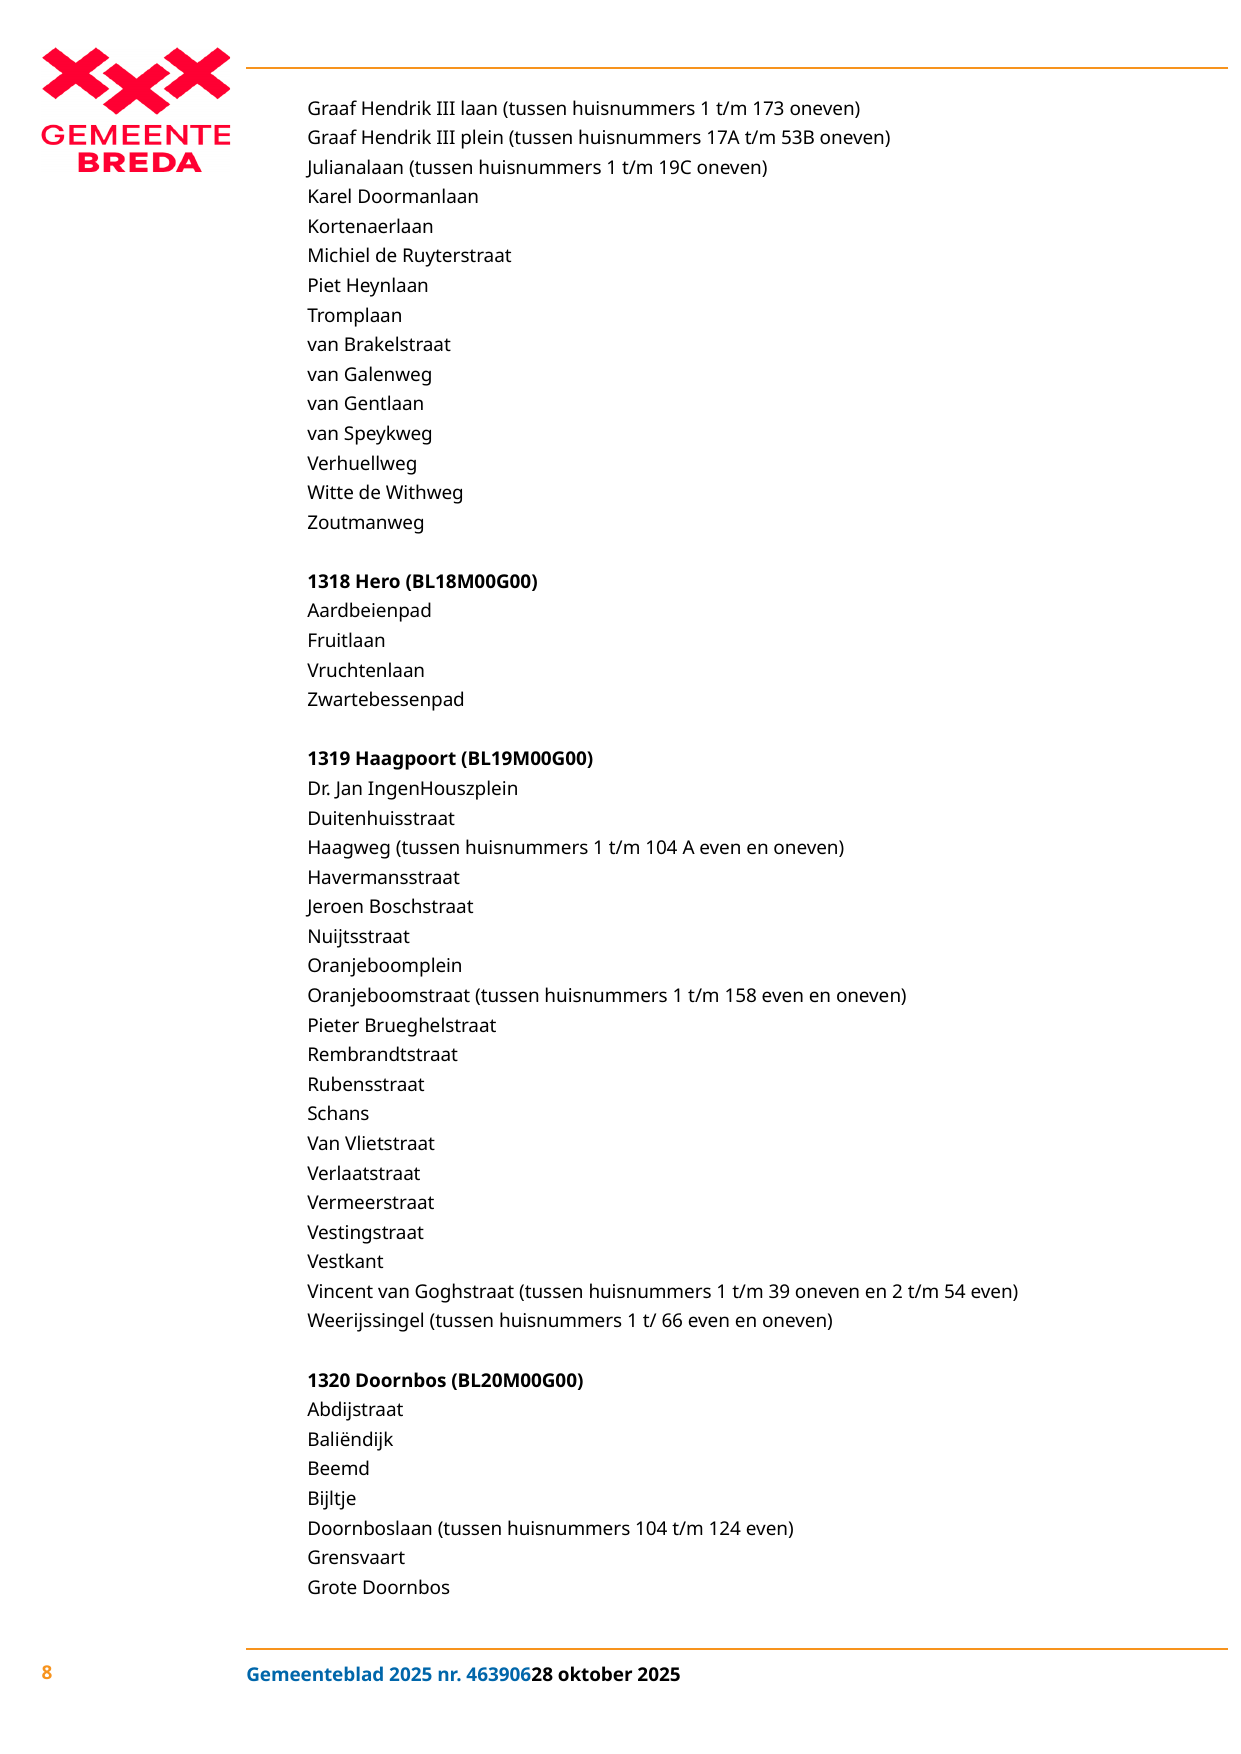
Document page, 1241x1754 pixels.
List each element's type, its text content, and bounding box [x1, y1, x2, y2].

list Schans [248, 1101, 1152, 1126]
list Aardbeienpad [248, 598, 1152, 623]
list Vestkant [248, 1248, 1152, 1274]
list Graaf Hendrik III plein (tussen huisnummers 17A t/m 53B oneven) [248, 124, 1152, 150]
list Graaf Hendrik III laan (tussen huisnummers 1 t/m 173 oneven) [248, 95, 1152, 121]
list Julianalaan (tussen huisnummers 1 t/m 19C oneven) [248, 154, 1152, 180]
list Fruitlaan [248, 627, 1152, 653]
list Tromplaan [248, 302, 1152, 328]
list Weerijssingel (tussen huisnummers 1 t/ 66 even en oneven) [248, 1308, 1152, 1333]
list Nuijtsstraat [248, 923, 1152, 949]
list van Gentlaan [248, 391, 1152, 416]
list Oranjeboomplein [248, 953, 1152, 978]
list Michiel de Ruyterstraat [248, 243, 1152, 268]
list Vestingstraat [248, 1219, 1152, 1245]
list Vincent van Goghstraat (tussen huisnummers 1 t/m 39 oneven en 2 t/m 54 even) [248, 1278, 1152, 1304]
list Piet Heynlaan [248, 272, 1152, 298]
list Duitenhuisstraat [248, 805, 1152, 831]
list Kortenaerlaan [248, 213, 1152, 239]
list Havermansstraat [248, 864, 1152, 890]
list 1319 Haagpoort (BL19M00G00) [248, 746, 1152, 771]
list Vruchtenlaan [248, 657, 1152, 683]
list van Galenweg [248, 361, 1152, 387]
list van Brakelstraat [248, 331, 1152, 357]
list Dr. Jan IngenHouszplein [248, 775, 1152, 801]
list Rubensstraat [248, 1071, 1152, 1097]
list Zoutmanweg [248, 509, 1152, 535]
list Rembrandtstraat [248, 1041, 1152, 1067]
list Grensvaart [248, 1544, 1152, 1570]
list Grote Doornbos [248, 1574, 1152, 1600]
list Zwartebessenpad [248, 686, 1152, 712]
list Abdijstraat [248, 1396, 1152, 1422]
list Pieter Brueghelstraat [248, 1012, 1152, 1038]
list Jeroen Boschstraat [248, 893, 1152, 919]
list Witte de Withweg [248, 479, 1152, 505]
list Van Vlietstraat [248, 1130, 1152, 1156]
list Oranjeboomstraat (tussen huisnummers 1 t/m 158 even en oneven) [248, 982, 1152, 1008]
list Beemd [248, 1456, 1152, 1481]
list 1318 Hero (BL18M00G00) [248, 568, 1152, 594]
list Baliëndijk [248, 1426, 1152, 1452]
list van Speykweg [248, 420, 1152, 446]
list Vermeerstraat [248, 1189, 1152, 1215]
list Karel Doormanlaan [248, 183, 1152, 209]
list Verlaatstraat [248, 1160, 1152, 1186]
list 1320 Doornbos (BL20M00G00) [248, 1367, 1152, 1393]
picture [41, 47, 231, 172]
list Doornboslaan (tussen huisnummers 104 t/m 124 even) [248, 1515, 1152, 1541]
list Bijltje [248, 1485, 1152, 1511]
list Verhuellweg [248, 450, 1152, 476]
list Haagweg (tussen huisnummers 1 t/m 104 A even en oneven) [248, 834, 1152, 860]
